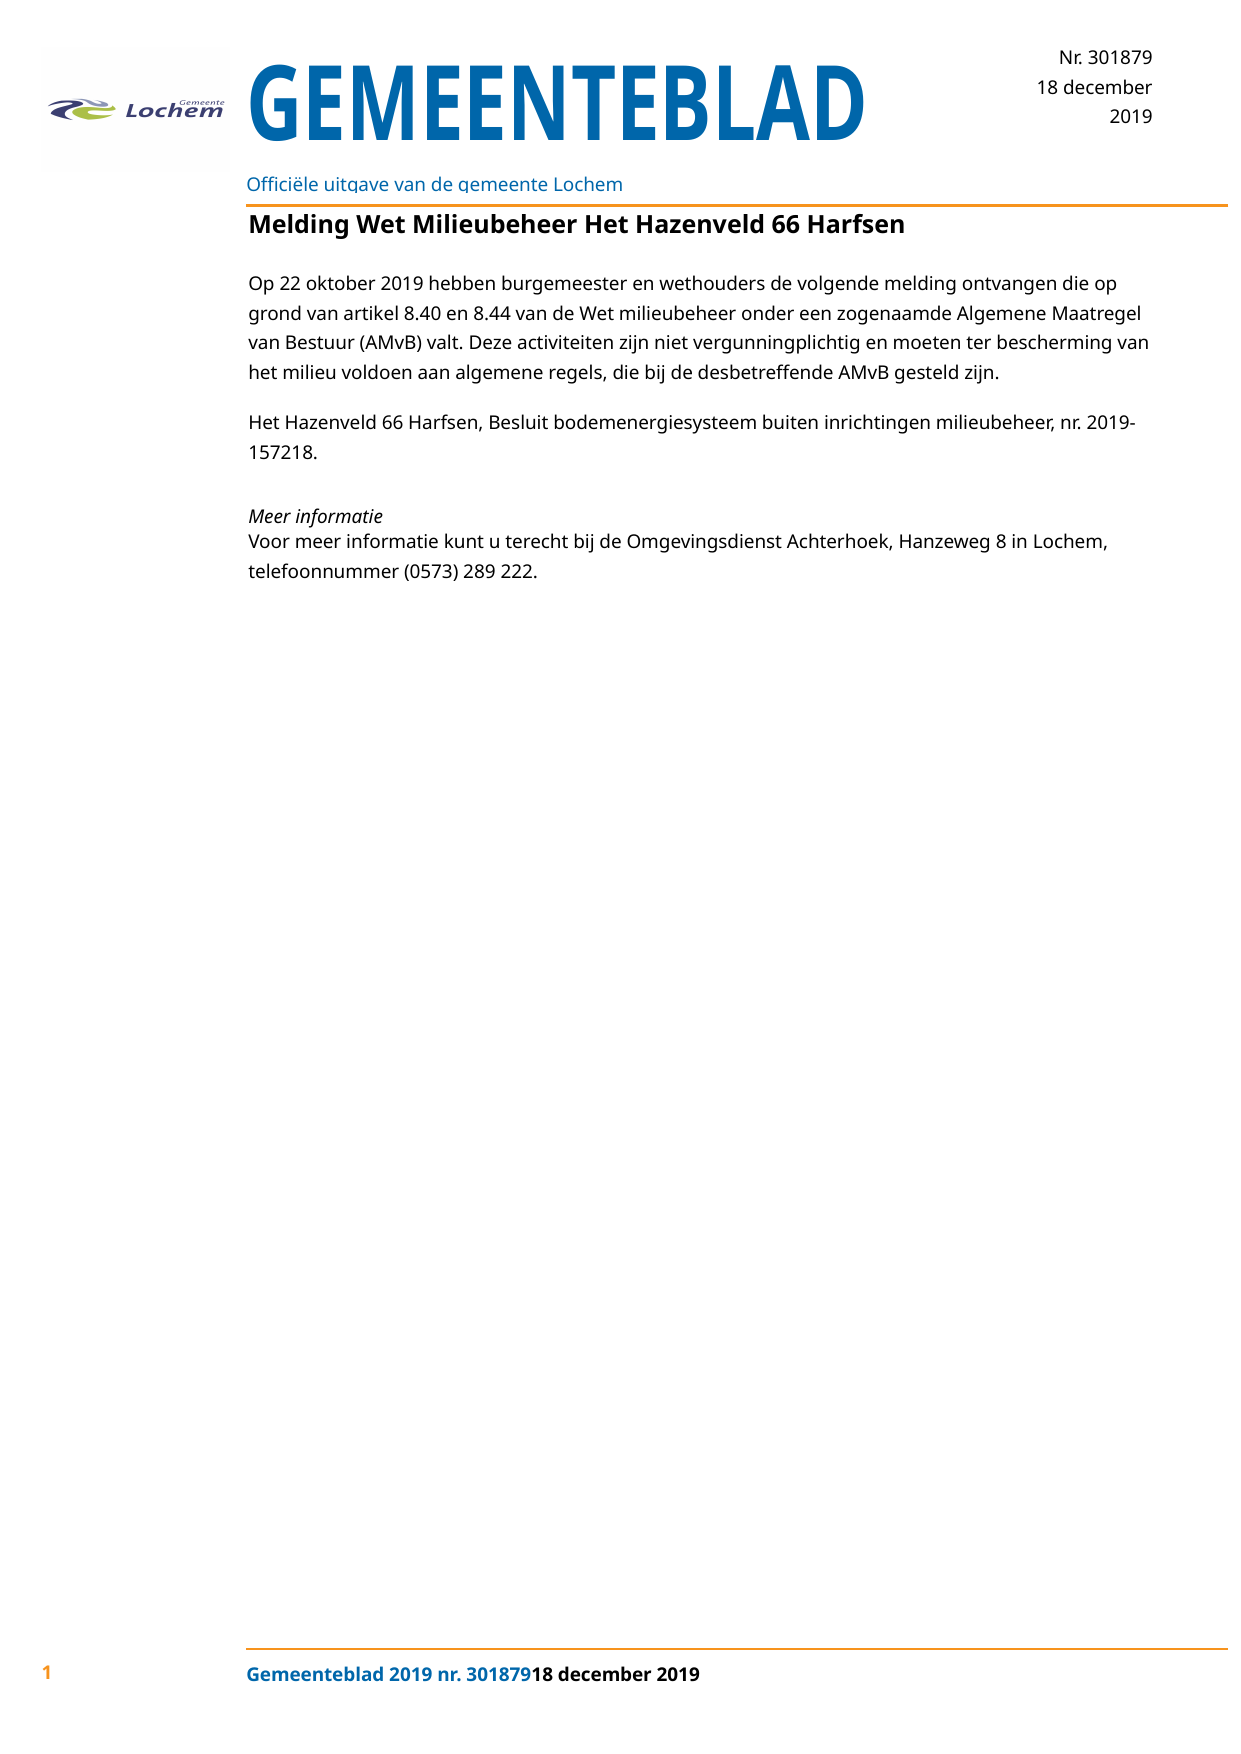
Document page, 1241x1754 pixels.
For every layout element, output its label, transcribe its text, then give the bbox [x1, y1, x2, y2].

text Voor meer informatie kunt u terecht bij de Omgevingsdienst Achterhoek, Hanzeweg 8 in Lochem, telefoonnummer (0573) 289 222. [248, 529, 1152, 584]
text Meer informatie [248, 503, 1152, 529]
picture [41, 47, 231, 172]
text Het Hazenveld 66 Harfsen, Besluit bodemenergiesysteem buiten inrichtingen milieubeheer, nr. 2019-157218. [248, 409, 1152, 465]
text Op 22 oktober 2019 hebben burgemeester en wethouders de volgende melding ontvangen die op grond van artikel 8.40 en 8.44 van de Wet milieubeheer onder een zogenaamde Algemene Maatregel van Bestuur (AMvB) valt. Deze activiteiten zijn niet vergunningplichtig en moeten ter bescherming van het milieu voldoen aan algemene regels, die bij de desbetreffende AMvB gesteld zijn. [248, 270, 1152, 385]
text Melding Wet Milieubeheer Het Hazenveld 66 Harfsen [248, 207, 1152, 241]
